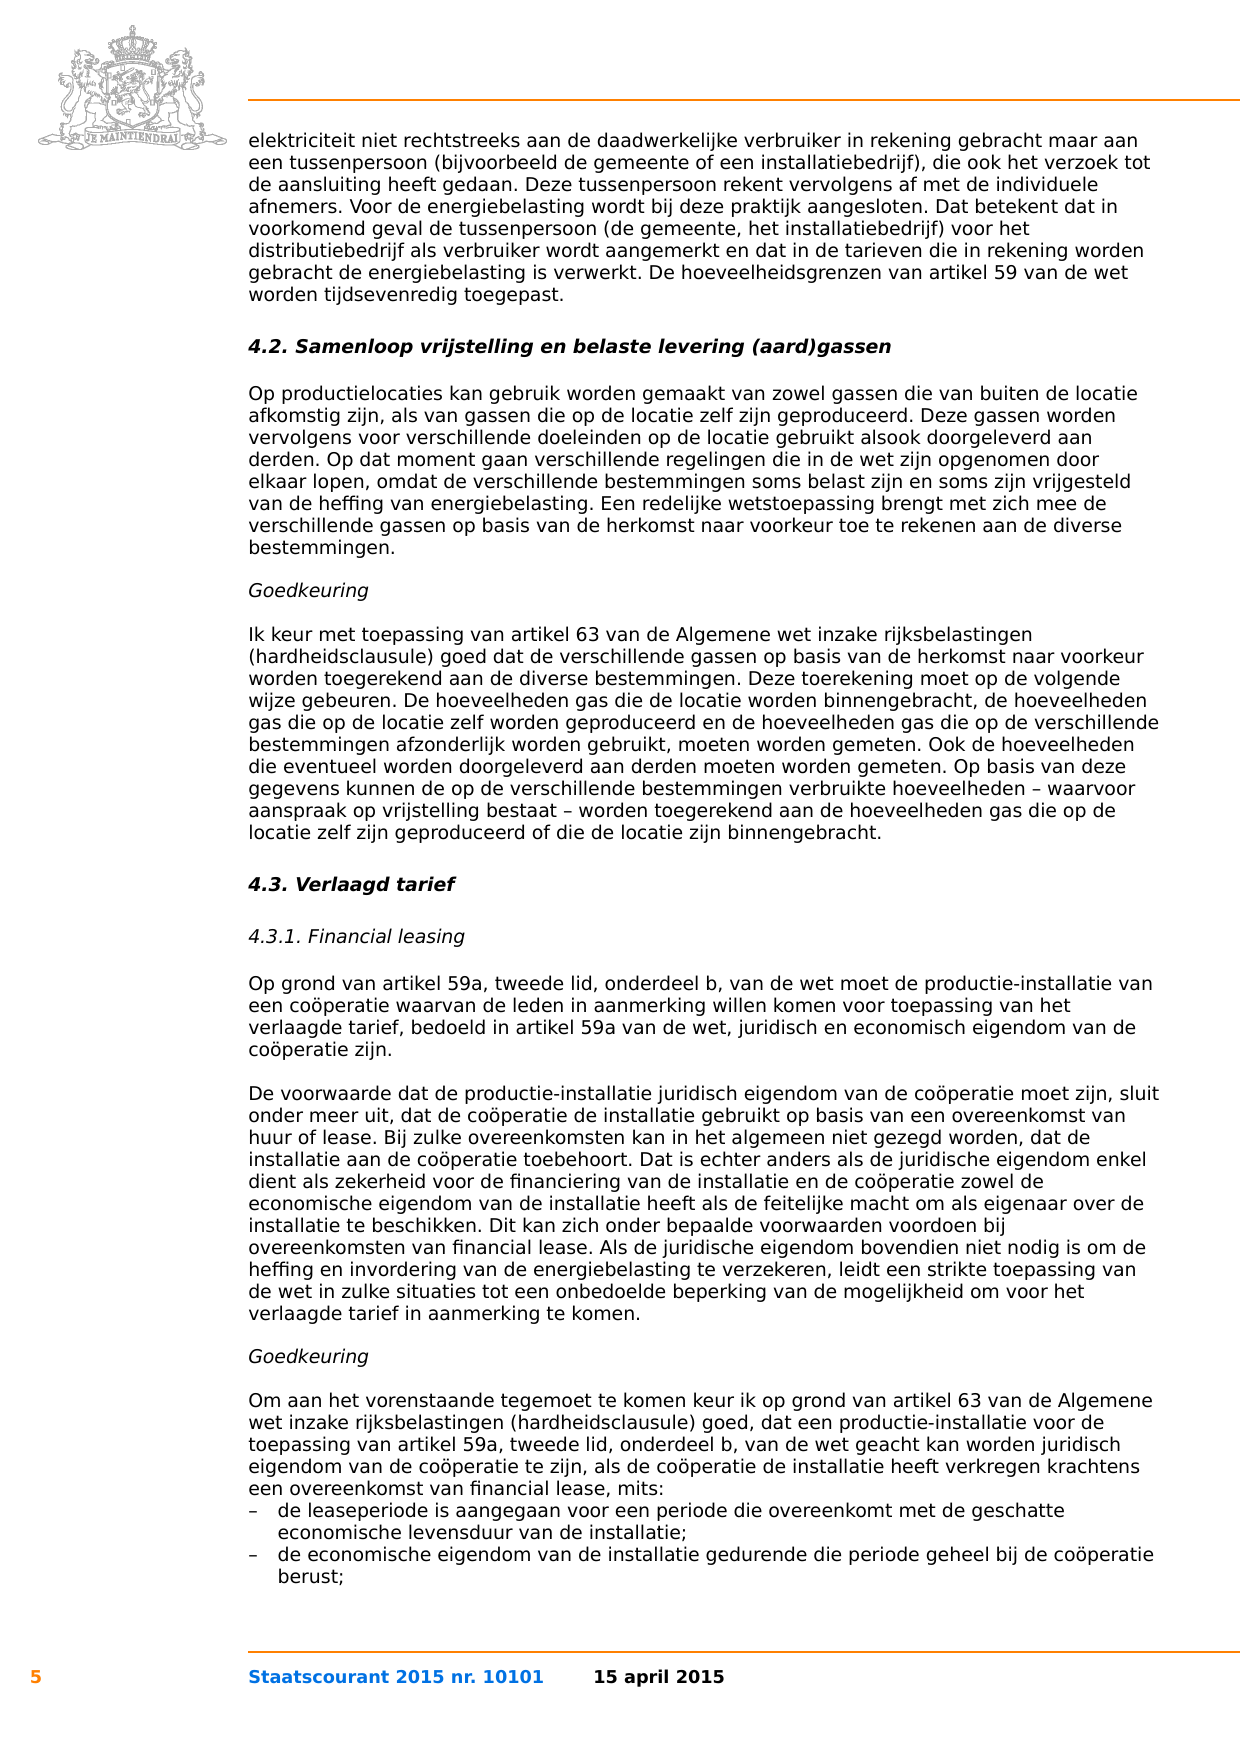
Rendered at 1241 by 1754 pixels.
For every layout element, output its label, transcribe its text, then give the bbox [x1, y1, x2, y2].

text De voorwaarde dat de productie-installatie juridisch eigendom van de coöperatie moet zijn, sluit onder meer uit, dat de coöperatie de installatie gebruikt op basis van een overeenkomst van huur of lease. Bij zulke overeenkomsten kan in het algemeen niet gezegd worden, dat de installatie aan de coöperatie toebehoort. Dat is echter anders als de juridische eigendom enkel dient als zekerheid voor de financiering van de installatie en de coöperatie zowel de economische eigendom van de installatie heeft als de feitelijke macht om als eigenaar over de installatie te beschikken. Dit kan zich onder bepaalde voorwaarden voordoen bij overeenkomsten van financial lease. Als de juridische eigendom bovendien niet nodig is om de heffing en invordering van de energiebelasting te verzekeren, leidt een strikte toepassing van de wet in zulke situaties tot een onbedoelde beperking van de mogelijkheid om voor het verlaagde tarief in aanmerking te komen. [248, 1083, 1163, 1324]
text elektriciteit niet rechtstreeks aan de daadwerkelijke verbruiker in rekening gebracht maar aan een tussenpersoon (bijvoorbeeld de gemeente of een installatiebedrijf), die ook het verzoek tot de aansluiting heeft gedaan. Deze tussenpersoon rekent vervolgens af met de individuele afnemers. Voor de energiebelasting wordt bij deze praktijk aangesloten. Dat betekent dat in voorkomend geval de tussenpersoon (de gemeente, het installatiebedrijf) voor het distributiebedrijf als verbruiker wordt aangemerkt en dat in de tarieven die in rekening worden gebracht de energiebelasting is verwerkt. De hoeveelheidsgrenzen van artikel 59 van de wet worden tijdsevenredig toegepast. [248, 130, 1163, 306]
text Op productielocaties kan gebruik worden gemaakt van zowel gassen die van buiten de locatie afkomstig zijn, als van gassen die op de locatie zelf zijn geproduceerd. Deze gassen worden vervolgens voor verschillende doeleinden op de locatie gebruikt alsook doorgeleverd aan derden. Op dat moment gaan verschillende regelingen die in de wet zijn opgenomen door elkaar lopen, omdat de verschillende bestemmingen soms belast zijn en soms zijn vrijgesteld van de heffing van energiebelasting. Een redelijke wetstoepassing brengt met zich mee de verschillende gassen op basis van de herkomst naar voorkeur toe te rekenen aan de diverse bestemmingen. [248, 383, 1163, 558]
picture [38, 25, 227, 150]
text – de economische eigendom van de installatie gedurende die periode geheel bij de coöperatie berust; [248, 1544, 1163, 1588]
subtitle 4.2. Samenloop vrijstelling en belaste levering (aard)gassen [248, 336, 1163, 358]
text Op grond van artikel 59a, tweede lid, onderdeel b, van de wet moet de productie-installatie van een coöperatie waarvan de leden in aanmerking willen komen voor toepassing van het verlaagde tarief, bedoeld in artikel 59a van de wet, juridisch en economisch eigendom van de coöperatie zijn. [248, 973, 1163, 1061]
subtitle Goedkeuring [248, 1346, 1163, 1368]
text – de leaseperiode is aangegaan voor een periode die overeenkomt met de geschatte economische levensduur van de installatie; [248, 1500, 1163, 1544]
text Ik keur met toepassing van artikel 63 van de Algemene wet inzake rijksbelastingen (hardheidsclausule) goed dat de verschillende gassen op basis van de herkomst naar voorkeur worden toegerekend aan de diverse bestemmingen. Deze toerekening moet op de volgende wijze gebeuren. De hoeveelheden gas die de locatie worden binnengebracht, de hoeveelheden gas die op de locatie zelf worden geproduceerd en de hoeveelheden gas die op de verschillende bestemmingen afzonderlijk worden gebruikt, moeten worden gemeten. Ook de hoeveelheden die eventueel worden doorgeleverd aan derden moeten worden gemeten. Op basis van deze gegevens kunnen de op de verschillende bestemmingen verbruikte hoeveelheden – waarvoor aanspraak op vrijstelling bestaat – worden toegerekend aan de hoeveelheden gas die op de locatie zelf zijn geproduceerd of die de locatie zijn binnengebracht. [248, 624, 1163, 844]
text Om aan het vorenstaande tegemoet te komen keur ik op grond van artikel 63 van de Algemene wet inzake rijksbelastingen (hardheidsclausule) goed, dat een productie-installatie voor de toepassing van artikel 59a, tweede lid, onderdeel b, van de wet geacht kan worden juridisch eigendom van de coöperatie te zijn, als de coöperatie de installatie heeft verkregen krachtens een overeenkomst van financial lease, mits: [248, 1390, 1163, 1500]
subtitle 4.3.1. Financial leasing [248, 926, 1163, 948]
subtitle 4.3. Verlaagd tarief [248, 874, 1163, 896]
subtitle Goedkeuring [248, 580, 1163, 602]
